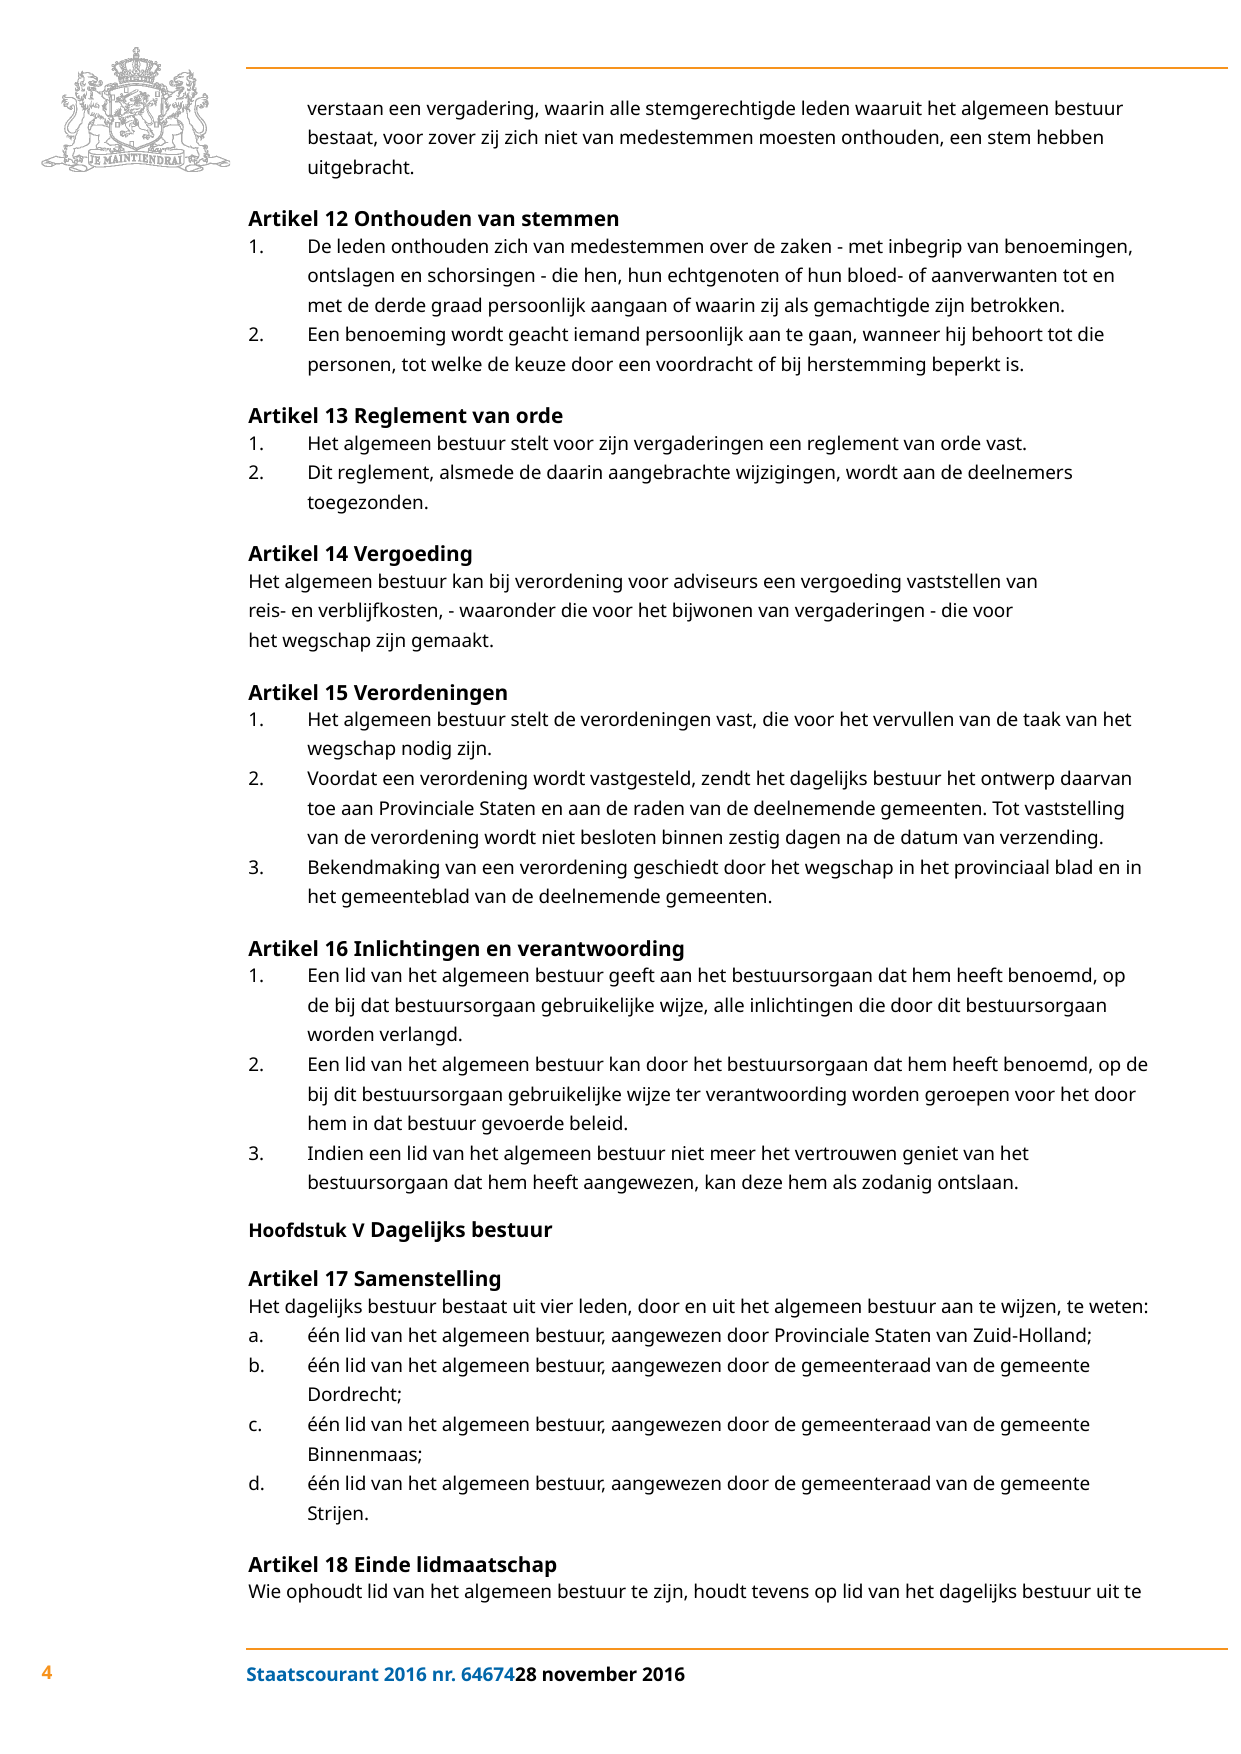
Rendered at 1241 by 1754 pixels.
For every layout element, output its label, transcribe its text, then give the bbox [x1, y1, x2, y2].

text Hoofdstuk V Dagelijks bestuur [248, 1215, 1152, 1243]
list één lid van het algemeen bestuur, aangewezen door de gemeenteraad van de gemeente Binnenmaas; [248, 1411, 1152, 1466]
list Het algemeen bestuur stelt de verordeningen vast, die voor het vervullen van de taak van het wegschap nodig zijn. [248, 706, 1152, 761]
list Indien een lid van het algemeen bestuur niet meer het vertrouwen geniet van het bestuursorgaan dat hem heeft aangewezen, kan deze hem als zodanig ontslaan. [248, 1140, 1152, 1195]
list Een lid van het algemeen bestuur kan door het bestuursorgaan dat hem heeft benoemd, op de bij dit bestuursorgaan gebruikelijke wijze ter verantwoording worden geroepen voor het door hem in dat bestuur gevoerde beleid. [248, 1051, 1152, 1136]
list Het algemeen bestuur stelt voor zijn vergaderingen een reglement van orde vast. [248, 430, 1152, 456]
list De leden onthouden zich van medestemmen over de zaken - met inbegrip van benoemingen, ontslagen en schorsingen - die hen, hun echtgenoten of hun bloed- of aanverwanten tot en met de derde graad persoonlijk aangaan of waarin zij als gemachtigde zijn betrokken. [248, 233, 1152, 318]
text Artikel 14 Vergoeding [248, 539, 1152, 568]
list Bekendmaking van een verordening geschiedt door het wegschap in het provinciaal blad en in het gemeenteblad van de deelnemende gemeenten. [248, 854, 1152, 909]
list Een lid van het algemeen bestuur geeft aan het bestuursorgaan dat hem heeft benoemd, op de bij dat bestuursorgaan gebruikelijke wijze, alle inlichtingen die door dit bestuursorgaan worden verlangd. [248, 962, 1152, 1047]
list één lid van het algemeen bestuur, aangewezen door de gemeenteraad van de gemeente Dordrecht; [248, 1352, 1152, 1407]
list verstaan een vergadering, waarin alle stemgerechtigde leden waaruit het algemeen bestuur bestaat, voor zover zij zich niet van medestemmen moesten onthouden, een stem hebben uitgebracht. [248, 95, 1152, 180]
text reis- en verblijfkosten, - waaronder die voor het bijwonen van vergaderingen - die voor [248, 598, 1152, 623]
list één lid van het algemeen bestuur, aangewezen door Provinciale Staten van Zuid-Holland; [248, 1322, 1152, 1348]
text Artikel 12 Onthouden van stemmen [248, 204, 1152, 233]
list één lid van het algemeen bestuur, aangewezen door de gemeenteraad van de gemeente Strijen. [248, 1470, 1152, 1526]
picture [41, 47, 231, 172]
list Voordat een verordening wordt vastgesteld, zendt het dagelijks bestuur het ontwerp daarvan toe aan Provinciale Staten en aan de raden van de deelnemende gemeenten. Tot vaststelling van de verordening wordt niet besloten binnen zestig dagen na de datum van verzending. [248, 765, 1152, 850]
text Artikel 16 Inlichtingen en verantwoording [248, 934, 1152, 962]
list Dit reglement, alsmede de daarin aangebrachte wijzigingen, wordt aan de deelnemers toegezonden. [248, 459, 1152, 515]
text Het dagelijks bestuur bestaat uit vier leden, door en uit het algemeen bestuur aan te wijzen, te weten: [248, 1293, 1152, 1318]
text het wegschap zijn gemaakt. [248, 627, 1152, 653]
text Wie ophoudt lid van het algemeen bestuur te zijn, houdt tevens op lid van het dagelijks bestuur uit te [248, 1579, 1152, 1604]
list Een benoeming wordt geacht iemand persoonlijk aan te gaan, wanneer hij behoort tot die personen, tot welke de keuze door een voordracht of bij herstemming beperkt is. [248, 322, 1152, 377]
text Artikel 18 Einde lidmaatschap [248, 1550, 1152, 1579]
text Artikel 15 Verordeningen [248, 678, 1152, 706]
text Artikel 17 Samenstelling [248, 1264, 1152, 1293]
text Het algemeen bestuur kan bij verordening voor adviseurs een vergoeding vaststellen van [248, 568, 1152, 594]
text Artikel 13 Reglement van orde [248, 402, 1152, 430]
